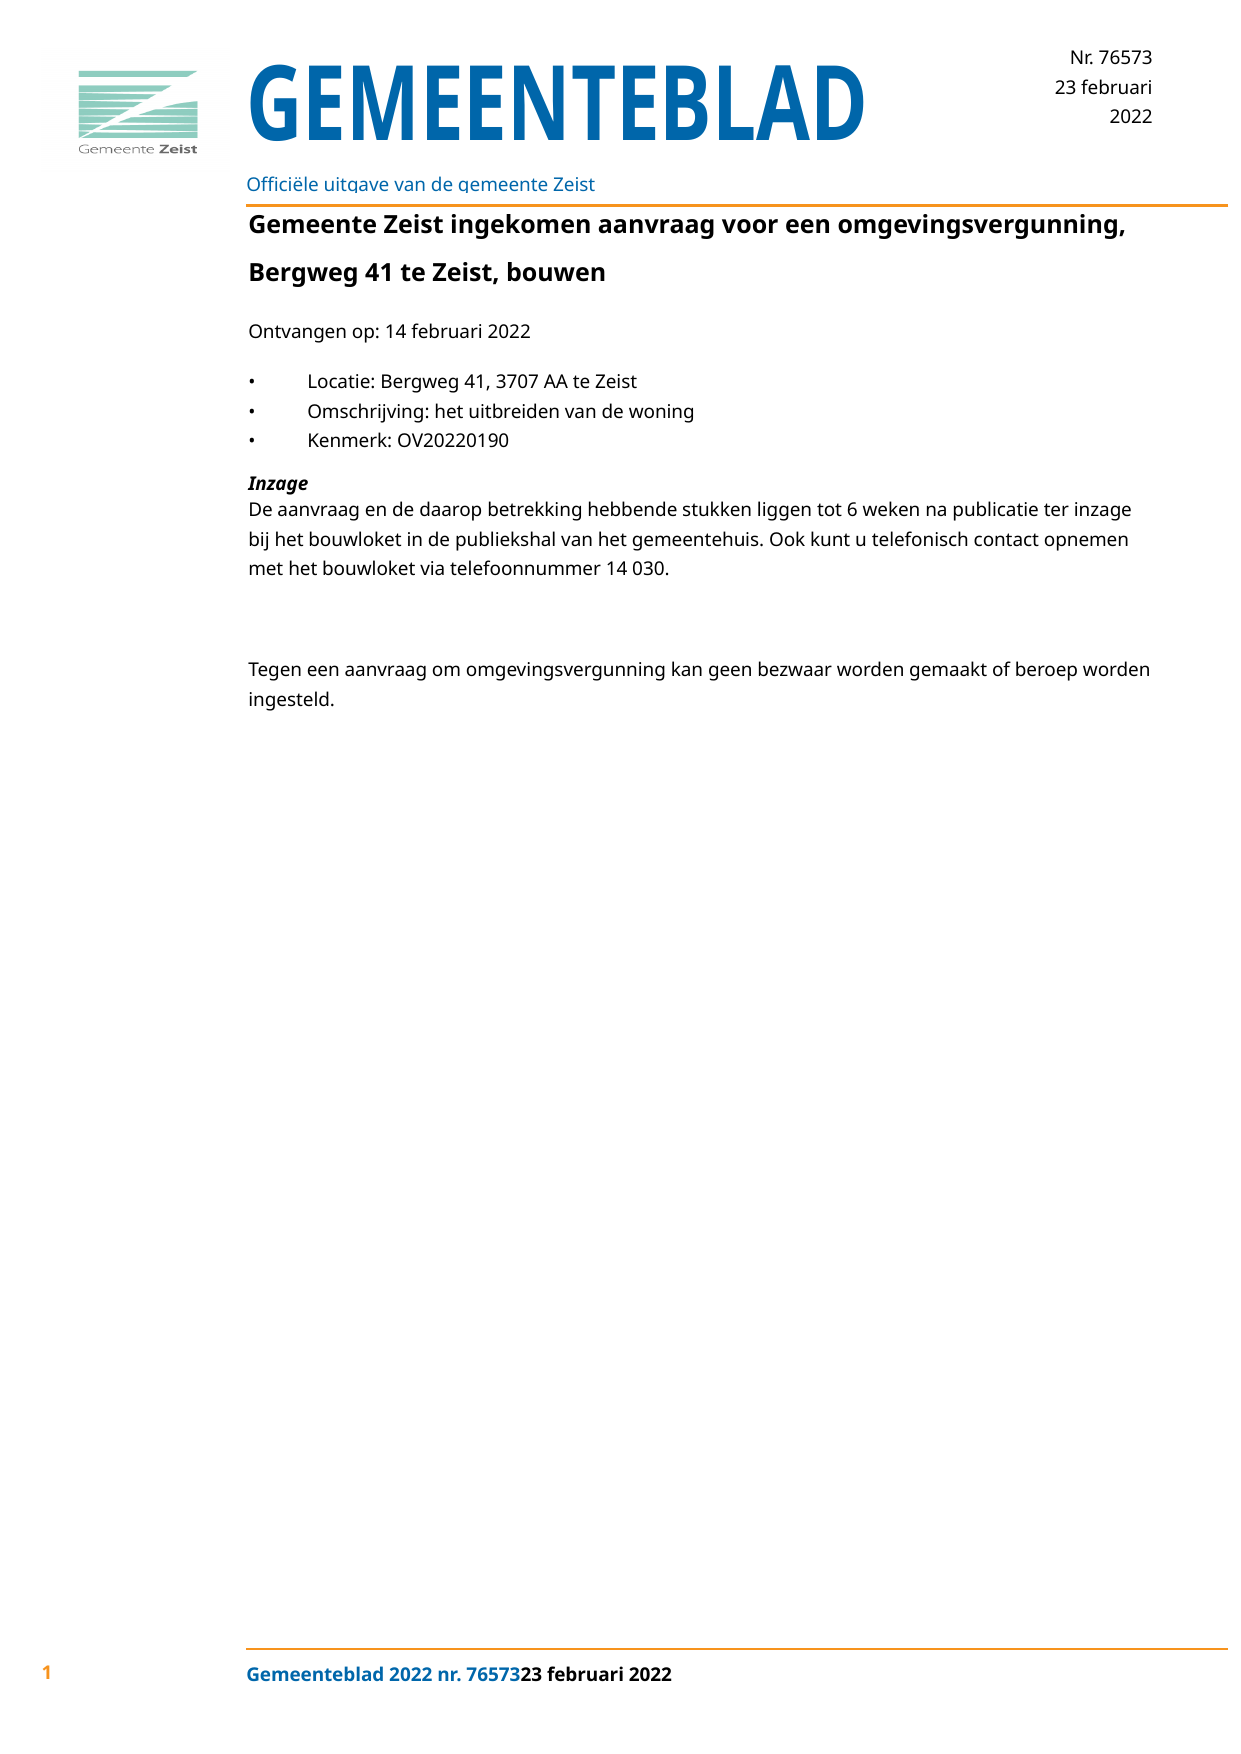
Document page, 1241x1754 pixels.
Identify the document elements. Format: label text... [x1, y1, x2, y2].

list Kenmerk: OV20220190 [248, 427, 1152, 453]
picture [41, 47, 231, 172]
list Locatie: Bergweg 41, 3707 AA te Zeist [248, 368, 1152, 394]
text Inzage [248, 471, 1152, 496]
text De aanvraag en de daarop betrekking hebbende stukken liggen tot 6 weken na publicatie ter inzage bij het bouwloket in de publiekshal van het gemeentehuis. Ook kunt u telefonisch contact opnemen met het bouwloket via telefoonnummer 14 030. [248, 496, 1152, 581]
text Gemeente Zeist ingekomen aanvraag voor een omgevingsvergunning, Bergweg 41 te Zeist, bouwen [248, 207, 1152, 288]
text Tegen een aanvraag om omgevingsvergunning kan geen bezwaar worden gemaakt of beroep worden ingesteld. [248, 656, 1152, 712]
list Omschrijving: het uitbreiden van de woning [248, 398, 1152, 424]
text Ontvangen op: 14 februari 2022 [248, 318, 1152, 344]
